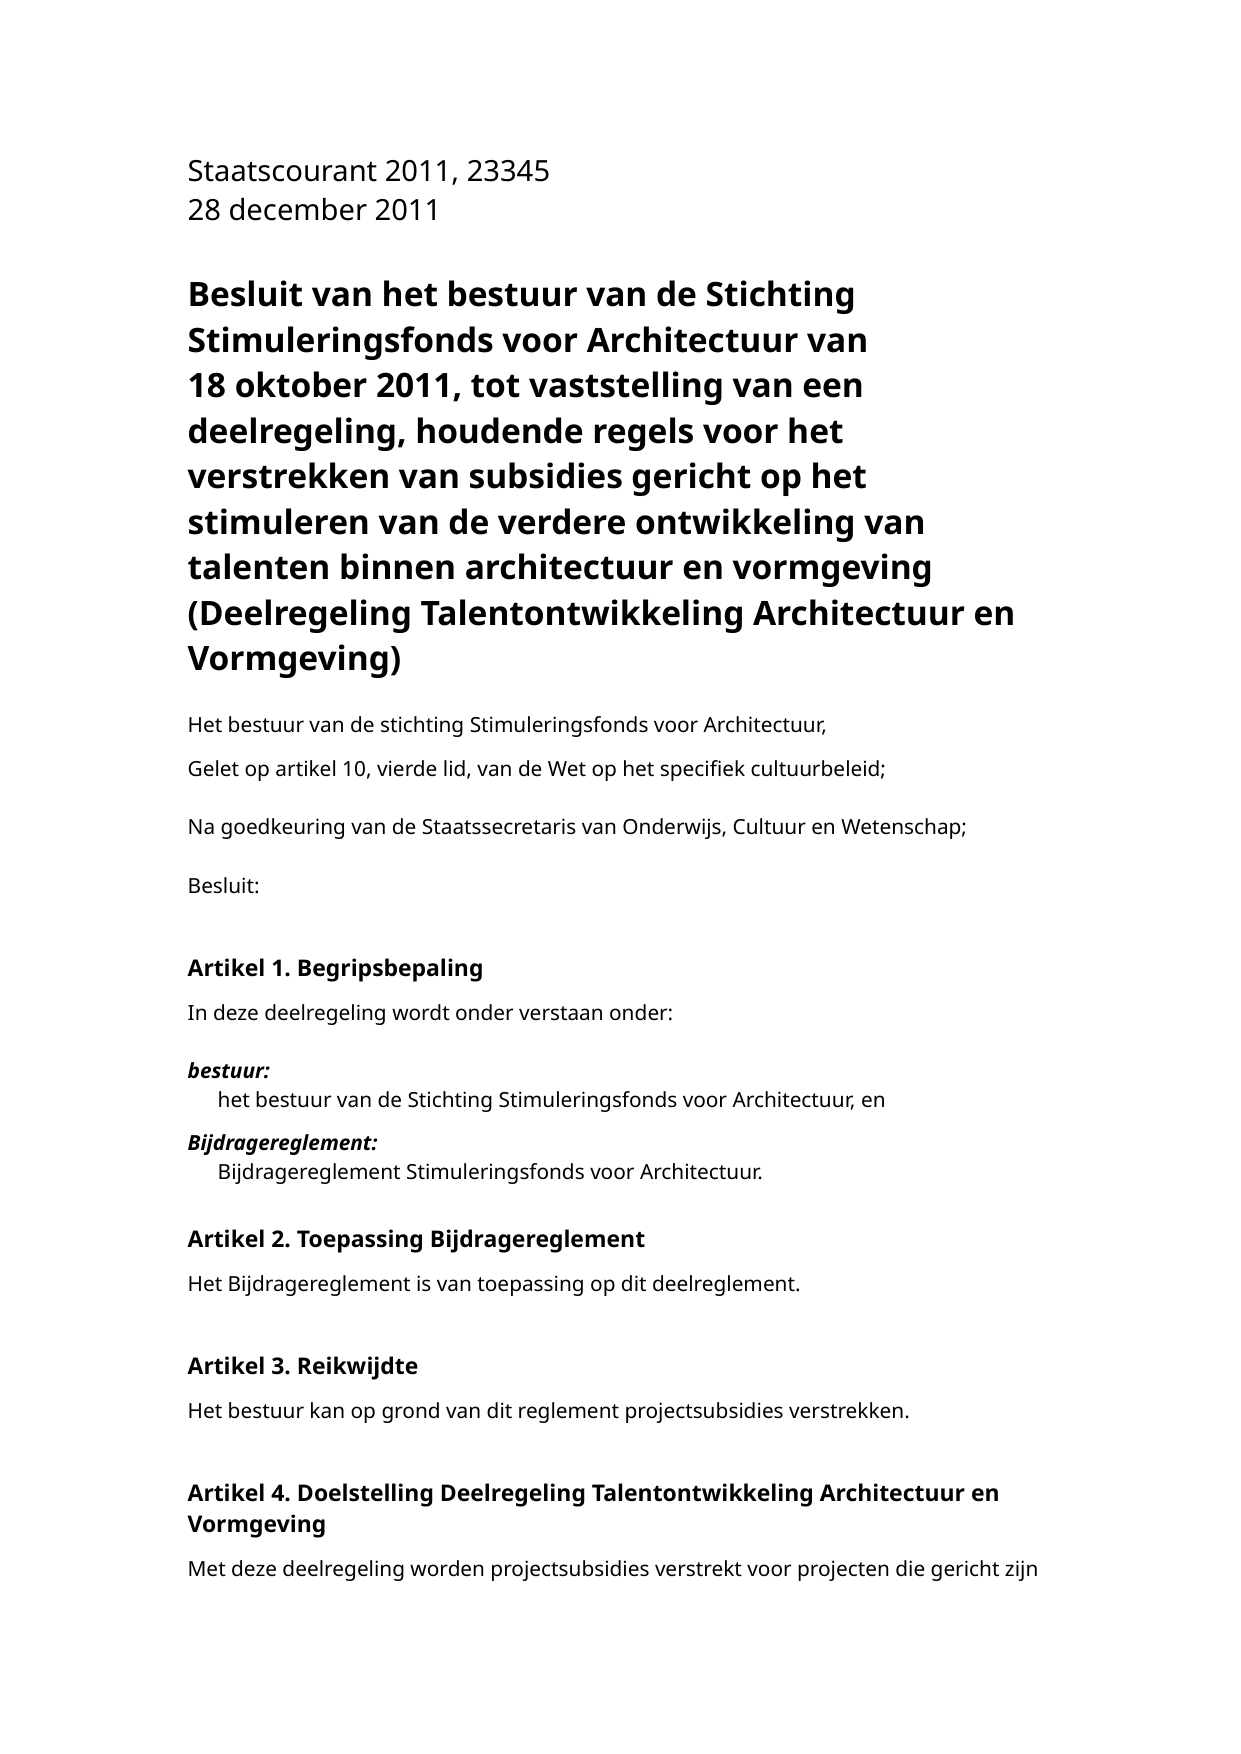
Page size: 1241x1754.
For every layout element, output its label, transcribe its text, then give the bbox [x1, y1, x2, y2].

subtitle Besluit van het bestuur van de Stichting Stimuleringsfonds voor Architectuur van 18 oktober 2011, tot vaststelling van een deelregeling, houdende regels voor het verstrekken van subsidies gericht op het stimuleren van de verdere ontwikkeling van talenten binnen architectuur en vormgeving (Deelregeling Talentontwikkeling Architectuur en Vormgeving) [187, 271, 1053, 681]
text Met deze deelregeling worden projectsubsidies verstrekt voor projecten die gericht zijn [187, 1554, 1053, 1583]
text Het bestuur van de stichting Stimuleringsfonds voor Architectuur, [187, 711, 1053, 739]
subtitle Artikel 2. Toepassing Bijdragereglement [187, 1223, 1053, 1254]
subtitle Artikel 1. Begripsbepaling [187, 952, 1053, 983]
text Het bestuur kan op grond van dit reglement projectsubsidies verstrekken. [187, 1396, 1053, 1424]
text Gelet op artikel 10, vierde lid, van de Wet op het specifiek cultuurbeleid; [187, 754, 1053, 782]
subtitle Artikel 3. Reikwijdte [187, 1350, 1053, 1381]
text het bestuur van de Stichting Stimuleringsfonds voor Architectuur, en [217, 1085, 1053, 1113]
text In deze deelregeling wordt onder verstaan onder: [187, 998, 1053, 1026]
text Bijdragereglement Stimuleringsfonds voor Architectuur. [217, 1157, 1053, 1185]
subtitle Artikel 4. Doelstelling Deelregeling Talentontwikkeling Architectuur en Vormgeving [187, 1477, 1053, 1539]
text Besluit: [187, 871, 1053, 899]
text Het Bijdragereglement is van toepassing op dit deelreglement. [187, 1269, 1053, 1297]
text Na goedkeuring van de Staatssecretaris van Onderwijs, Cultuur en Wetenschap; [187, 812, 1053, 841]
text Bijdragereglement: [187, 1128, 1053, 1157]
text bestuur: [187, 1056, 1053, 1085]
text Staatscourant 2011, 23345 [187, 150, 1053, 190]
text 28 december 2011 [187, 190, 1053, 229]
